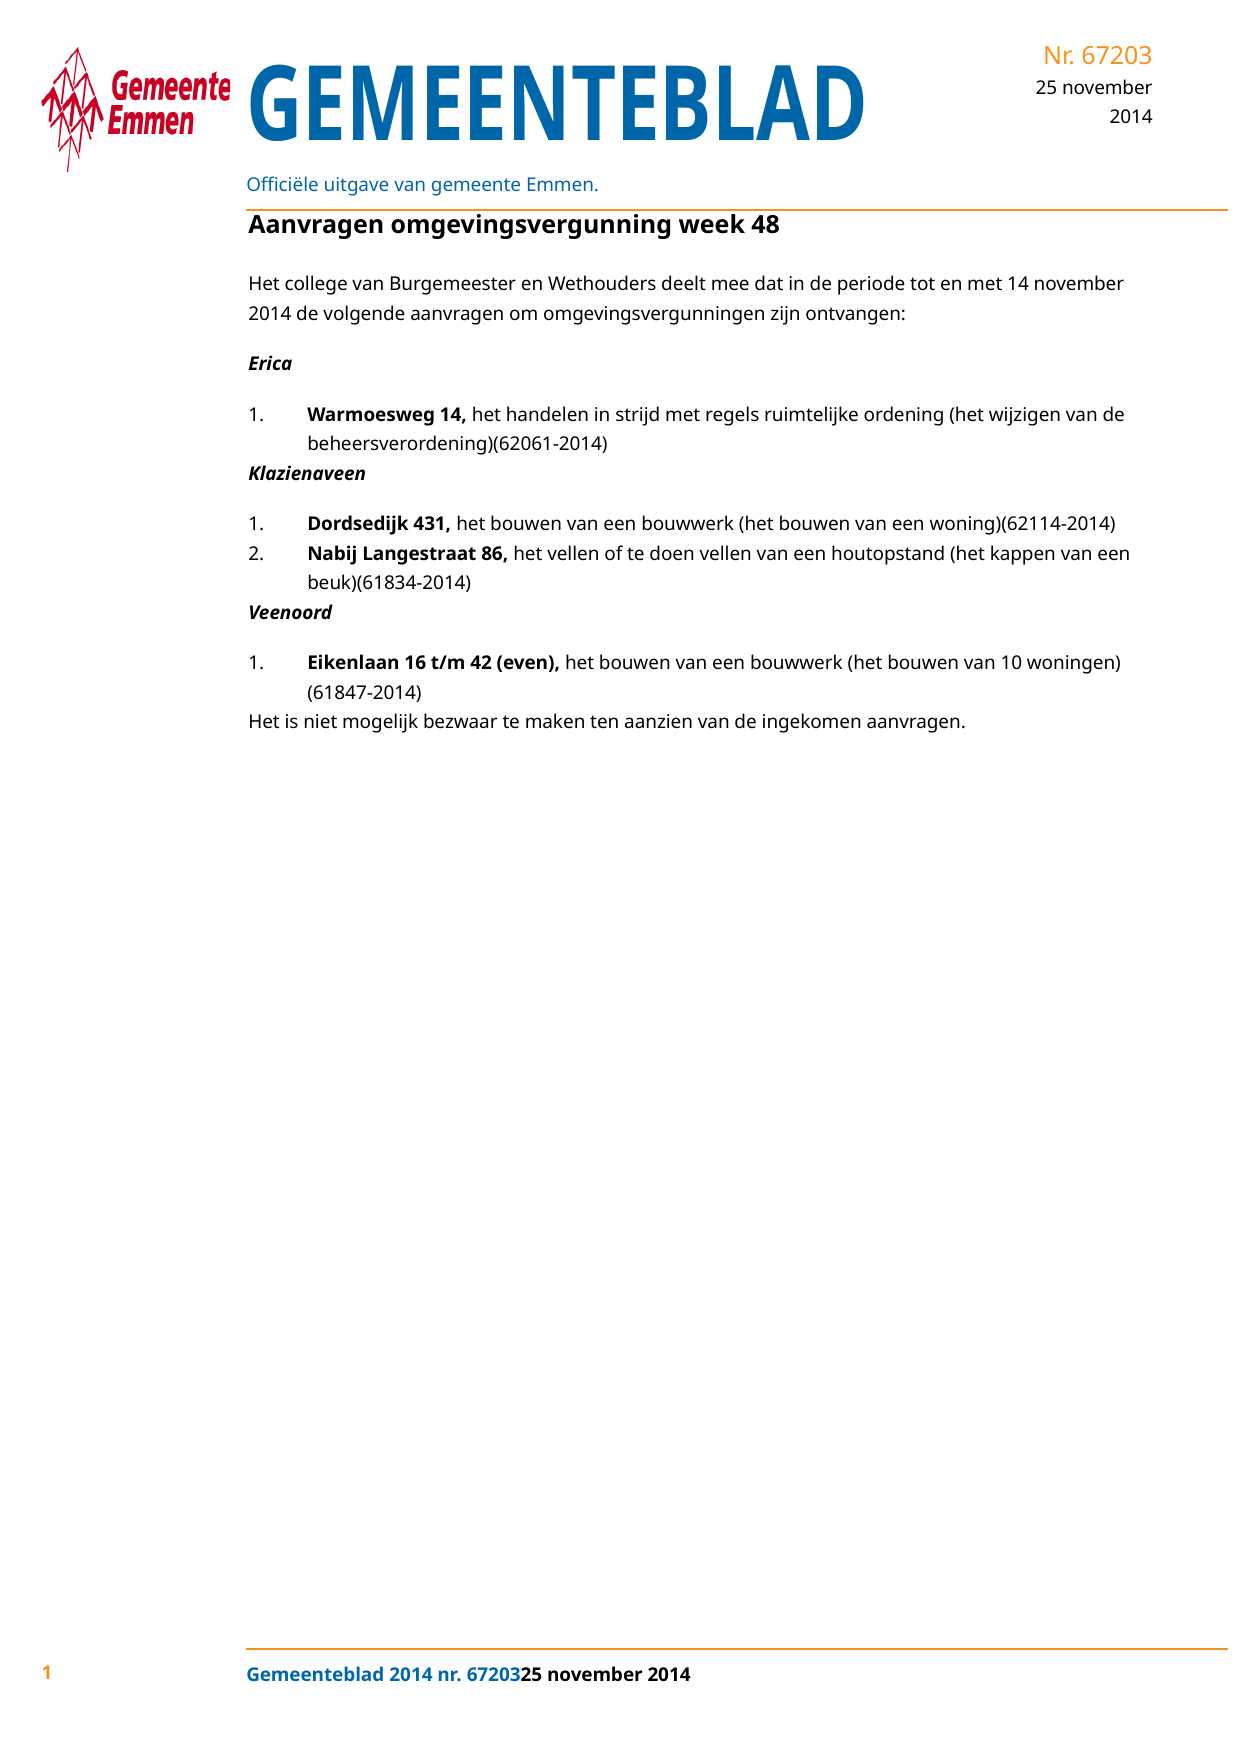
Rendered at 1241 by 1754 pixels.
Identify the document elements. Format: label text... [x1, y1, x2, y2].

text Klazienaveen [248, 460, 1152, 486]
text Veenoord [248, 599, 1152, 625]
picture [41, 47, 231, 172]
list Nabij Langestraat 86, het vellen of te doen vellen van een houtopstand (het kappen van een beuk)(61834-2014) [248, 540, 1152, 595]
list Warmoesweg 14, het handelen in strijd met regels ruimtelijke ordening (het wijzigen van de beheersverordening)(62061-2014) [248, 401, 1152, 456]
text Het is niet mogelijk bezwaar te maken ten aanzien van de ingekomen aanvragen. [248, 709, 1152, 734]
text Erica [248, 350, 1152, 376]
list Eikenlaan 16 t/m 42 (even), het bouwen van een bouwwerk (het bouwen van 10 woningen)(61847-2014) [248, 649, 1152, 705]
list Dordsedijk 431, het bouwen van een bouwwerk (het bouwen van een woning)(62114-2014) [248, 510, 1152, 536]
text Aanvragen omgevingsvergunning week 48 [248, 211, 1152, 241]
text Het college van Burgemeester en Wethouders deelt mee dat in de periode tot en met 14 november 2014 de volgende aanvragen om omgevingsvergunningen zijn ontvangen: [248, 270, 1152, 326]
